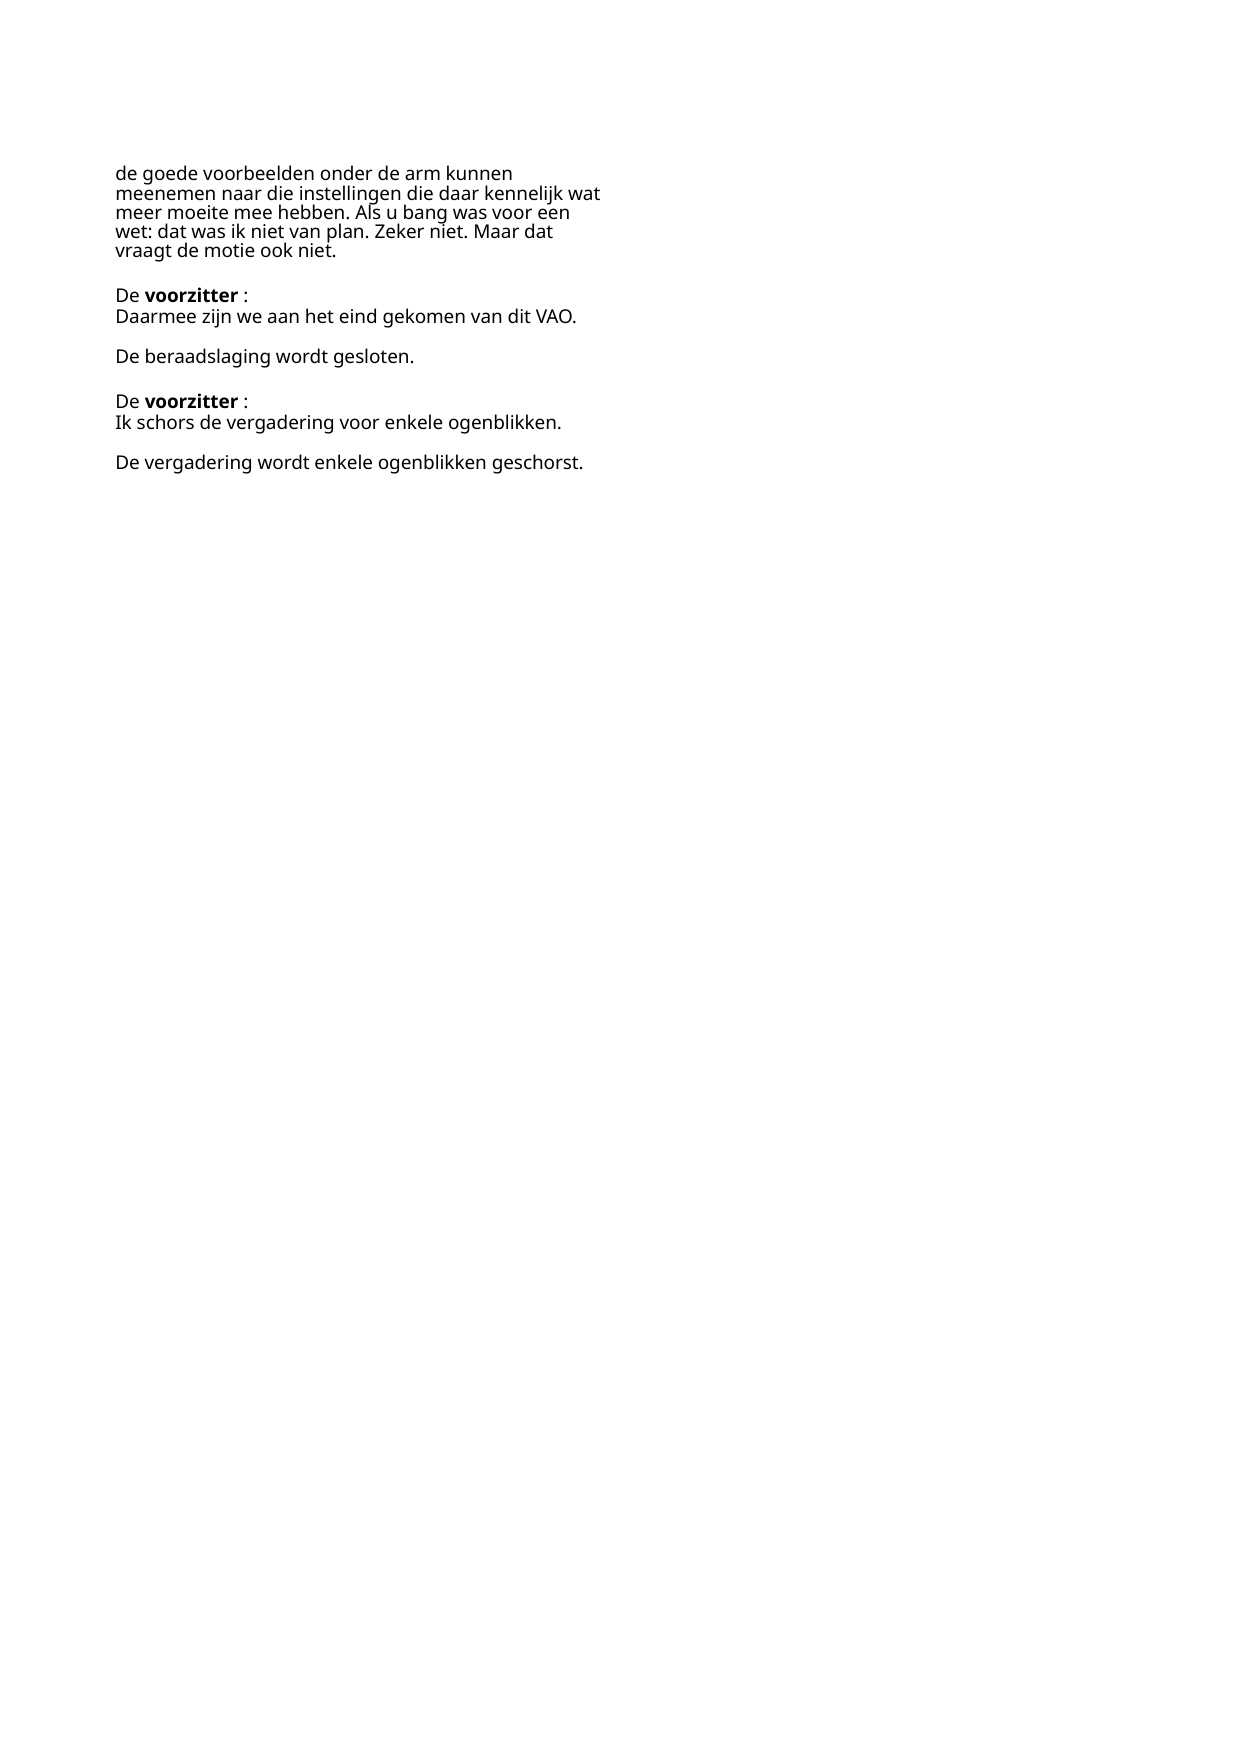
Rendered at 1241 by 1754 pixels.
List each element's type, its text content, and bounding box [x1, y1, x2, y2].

text Ik schors de vergadering voor enkele ogenblikken. [115, 414, 605, 433]
text de goede voorbeelden onder de arm kunnen meenemen naar die instellingen die daar kennelijk wat meer moeite mee hebben. Als u bang was voor een wet: dat was ik niet van plan. Zeker niet. Maar dat vraagt de motie ook niet. [115, 165, 605, 262]
text Daarmee zijn we aan het eind gekomen van dit VAO. [115, 308, 605, 327]
text De beraadslaging wordt gesloten. [115, 348, 605, 368]
text De vergadering wordt enkele ogenblikken geschorst. [115, 454, 605, 473]
text De voorzitter : [115, 388, 605, 414]
text De voorzitter : [115, 282, 605, 308]
